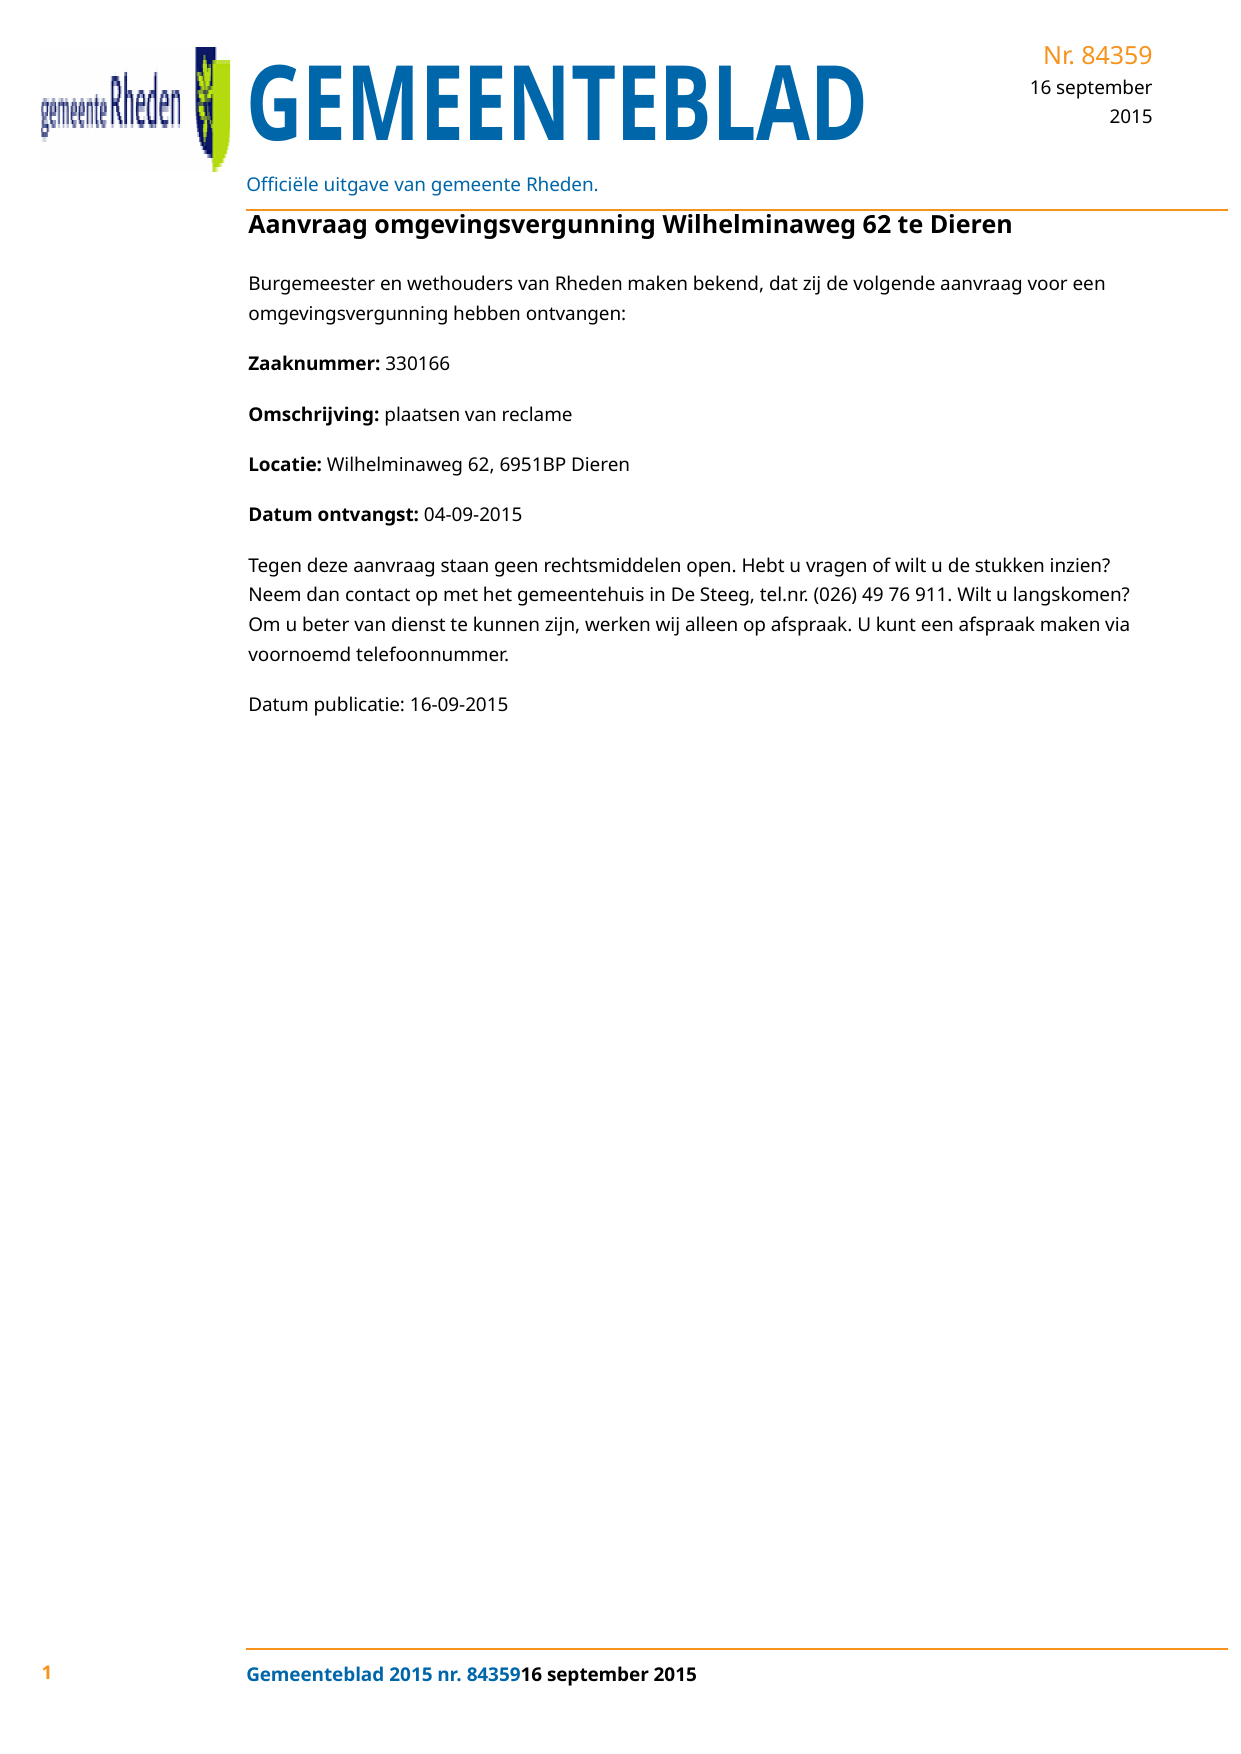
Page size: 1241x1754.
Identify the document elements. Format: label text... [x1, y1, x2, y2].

text Aanvraag omgevingsvergunning Wilhelminaweg 62 te Dieren [248, 211, 1152, 241]
text Datum ontvangst: 04-09-2015 [248, 502, 1152, 527]
text Locatie: Wilhelminaweg 62, 6951BP Dieren [248, 451, 1152, 477]
text Datum publicatie: 16-09-2015 [248, 691, 1152, 717]
text Omschrijving: plaatsen van reclame [248, 401, 1152, 426]
picture [41, 47, 231, 172]
text Burgemeester en wethouders van Rheden maken bekend, dat zij de volgende aanvraag voor een omgevingsvergunning hebben ontvangen: [248, 270, 1152, 326]
text Zaaknummer: 330166 [248, 350, 1152, 376]
text Tegen deze aanvraag staan geen rechtsmiddelen open. Hebt u vragen of wilt u de stukken inzien? Neem dan contact op met het gemeentehuis in De Steeg, tel.nr. (026) 49 76 911. Wilt u langskomen? Om u beter van dienst te kunnen zijn, werken wij alleen op afspraak. U kunt een afspraak maken via voornoemd telefoonnummer. [248, 552, 1152, 666]
